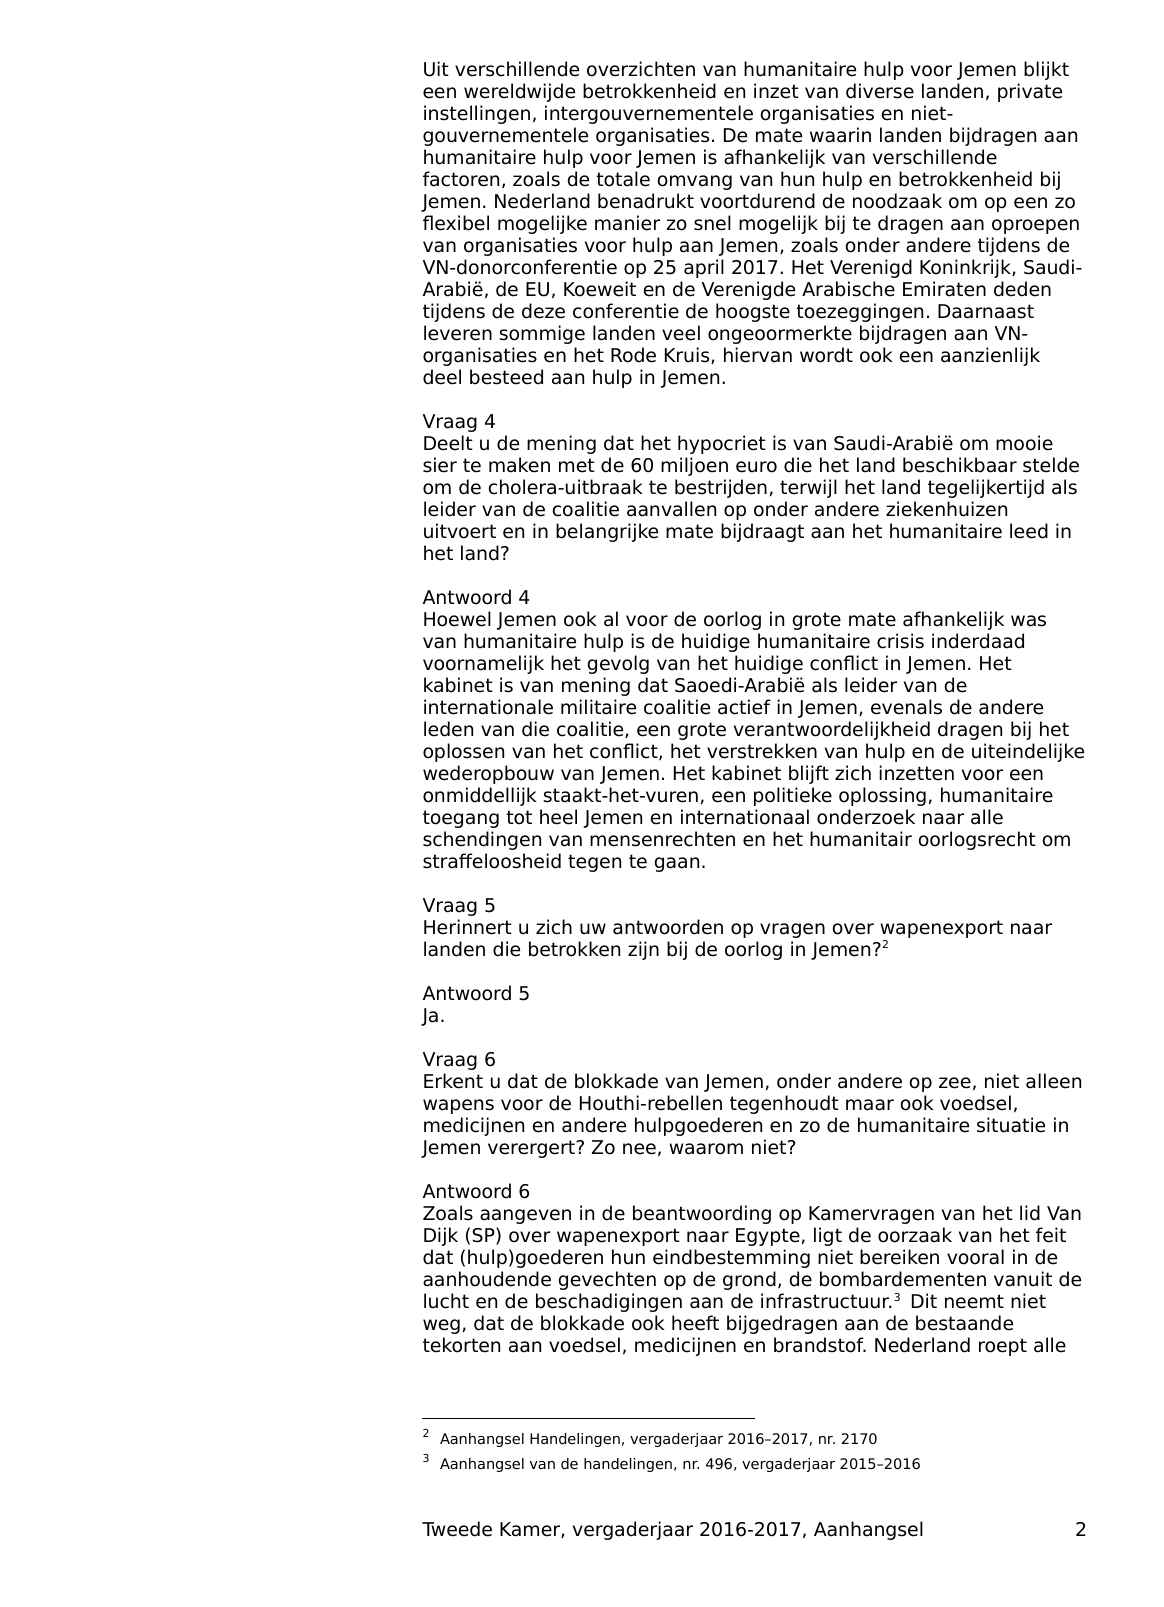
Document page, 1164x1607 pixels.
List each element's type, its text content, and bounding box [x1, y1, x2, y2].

text Antwoord 6 [422, 1181, 1087, 1203]
text Hoewel Jemen ook al voor de oorlog in grote mate afhankelijk was van humanitaire hulp is de huidige humanitaire crisis inderdaad voornamelijk het gevolg van het huidige conflict in Jemen. Het kabinet is van mening dat Saoedi-Arabië als leider van de internationale militaire coalitie actief in Jemen, evenals de andere leden van die coalitie, een grote verantwoordelijkheid dragen bij het oplossen van het conflict, het verstrekken van hulp en de uiteindelijke wederopbouw van Jemen. Het kabinet blijft zich inzetten voor een onmiddellijk staakt-het-vuren, een politieke oplossing, humanitaire toegang tot heel Jemen en internationaal onderzoek naar alle schendingen van mensenrechten en het humanitair oorlogsrecht om straffeloosheid tegen te gaan. [422, 609, 1087, 873]
text Deelt u de mening dat het hypocriet is van Saudi-Arabië om mooie sier te maken met de 60 miljoen euro die het land beschikbaar stelde om de cholera-uitbraak te bestrijden, terwijl het land tegelijkertijd als leider van de coalitie aanvallen op onder andere ziekenhuizen uitvoert en in belangrijke mate bijdraagt aan het humanitaire leed in het land? [422, 433, 1087, 565]
text Vraag 5 [422, 895, 1087, 917]
text Herinnert u zich uw antwoorden op vragen over wapenexport naar landen die betrokken zijn bij de oorlog in Jemen? [422, 917, 1087, 961]
text Antwoord 5 [422, 983, 1087, 1005]
text Erkent u dat de blokkade van Jemen, onder andere op zee, niet alleen wapens voor de Houthi-rebellen tegenhoudt maar ook voedsel, medicijnen en andere hulpgoederen en zo de humanitaire situatie in Jemen verergert? Zo nee, waarom niet? [422, 1071, 1087, 1159]
text Antwoord 4 [422, 587, 1087, 609]
text Zoals aangeven in de beantwoording op Kamervragen van het lid Van Dijk (SP) over wapenexport naar Egypte, ligt de oorzaak van het feit dat (hulp)goederen hun eindbestemming niet bereiken vooral in de aanhoudende gevechten op de grond, de bombardementen vanuit de lucht en de beschadigingen aan de infrastructuur. Dit neemt niet weg, dat de blokkade ook heeft bijgedragen aan de bestaande tekorten aan voedsel, medicijnen en brandstof. Nederland roept alle [422, 1203, 1087, 1357]
text Vraag 4 [422, 411, 1087, 433]
text Aanhangsel Handelingen, vergaderjaar 2016–2017, nr. 2170 [422, 1427, 1087, 1449]
text Ja. [422, 1005, 1087, 1027]
text Vraag 6 [422, 1049, 1087, 1071]
text Aanhangsel van de handelingen, nr. 496, vergaderjaar 2015–2016 [422, 1452, 1087, 1474]
text Uit verschillende overzichten van humanitaire hulp voor Jemen blijkt een wereldwijde betrokkenheid en inzet van diverse landen, private instellingen, intergouvernementele organisaties en niet-gouvernementele organisaties. De mate waarin landen bijdragen aan humanitaire hulp voor Jemen is afhankelijk van verschillende factoren, zoals de totale omvang van hun hulp en betrokkenheid bij Jemen. Nederland benadrukt voortdurend de noodzaak om op een zo flexibel mogelijke manier zo snel mogelijk bij te dragen aan oproepen van organisaties voor hulp aan Jemen, zoals onder andere tijdens de VN-donorconferentie op 25 april 2017. Het Verenigd Koninkrijk, Saudi-Arabië, de EU, Koeweit en de Verenigde Arabische Emiraten deden tijdens de deze conferentie de hoogste toezeggingen. Daarnaast leveren sommige landen veel ongeoormerkte bijdragen aan VN-organisaties en het Rode Kruis, hiervan wordt ook een aanzienlijk deel besteed aan hulp in Jemen. [422, 59, 1087, 389]
